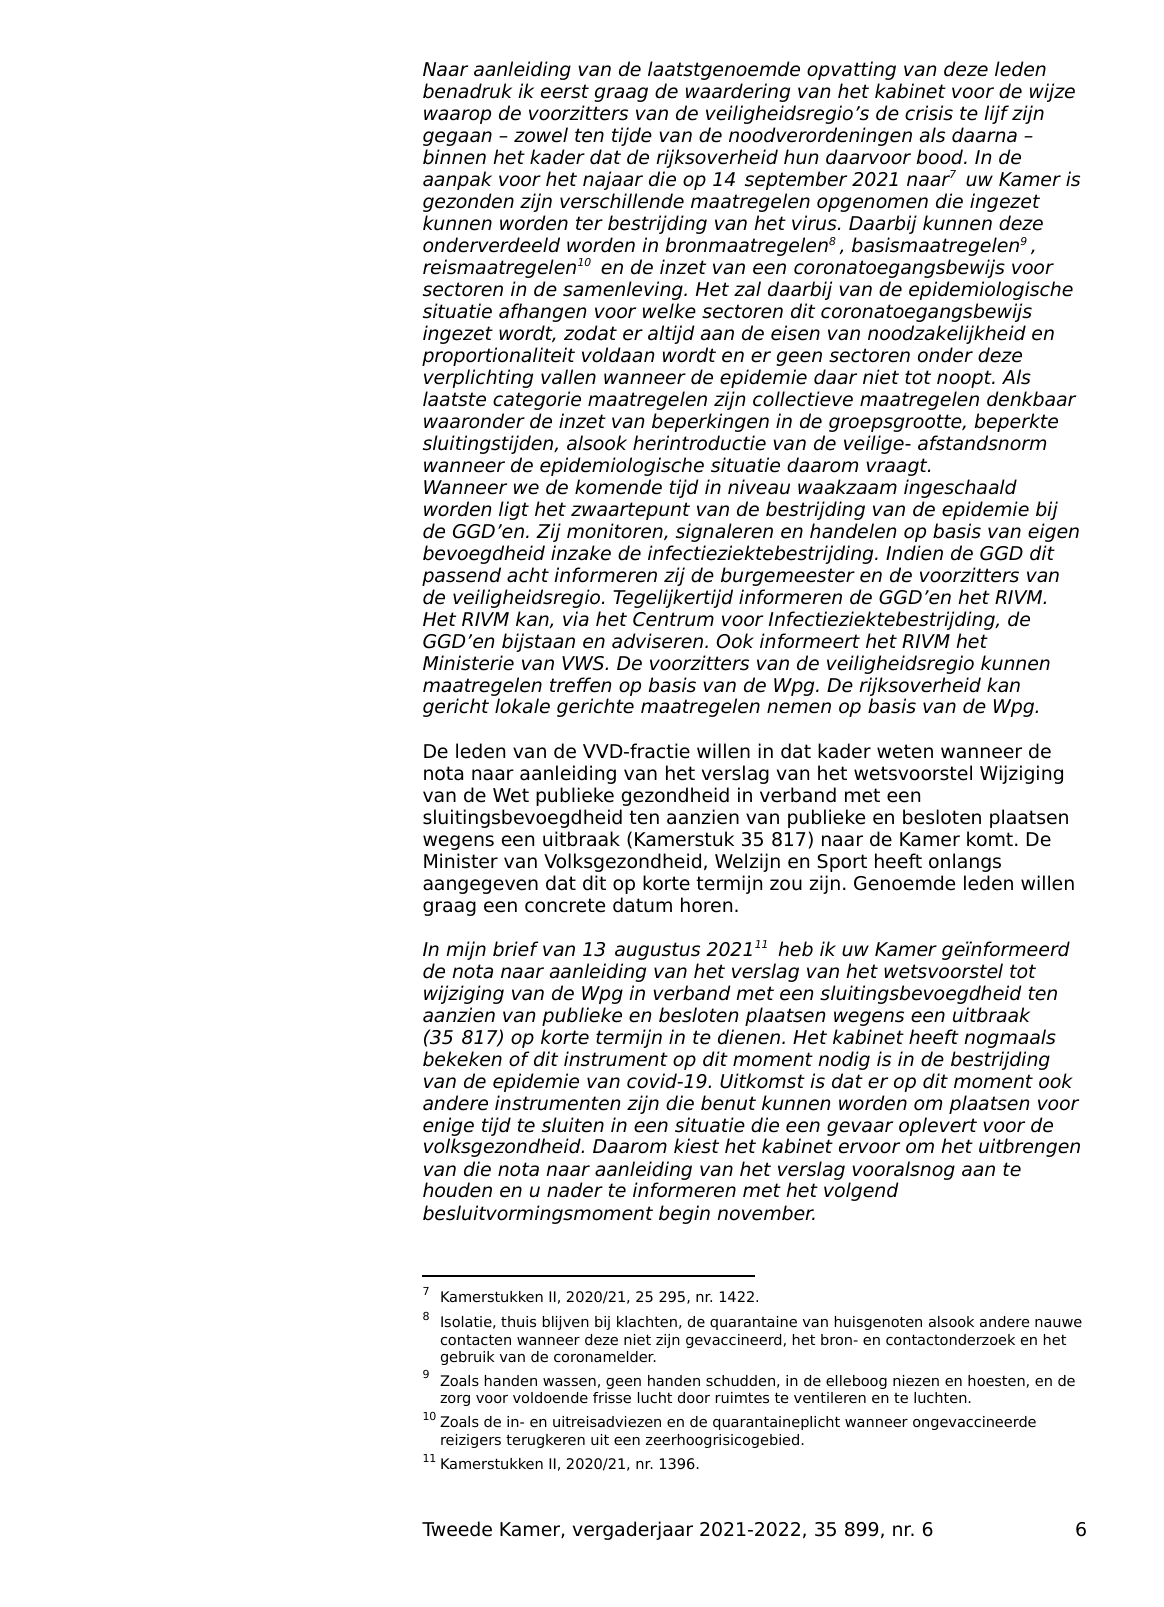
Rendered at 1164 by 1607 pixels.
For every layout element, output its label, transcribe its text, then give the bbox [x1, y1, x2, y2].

text Zoals handen wassen, geen handen schudden, in de elleboog niezen en hoesten, en de zorg voor voldoende frisse lucht door ruimtes te ventileren en te luchten. [422, 1368, 1087, 1407]
text Naar aanleiding van de laatstgenoemde opvatting van deze leden benadruk ik eerst graag de waardering van het kabinet voor de wijze waarop de voorzitters van de veiligheidsregio’s de crisis te lijf zijn gegaan – zowel ten tijde van de noodverordeningen als daarna – binnen het kader dat de rijksoverheid hun daarvoor bood. In de aanpak voor het najaar die op 14 september 2021 naar uw Kamer is gezonden zijn verschillende maatregelen opgenomen die ingezet kunnen worden ter bestrijding van het virus. Daarbij kunnen deze onderverdeeld worden in bronmaatregelen, basismaatregelen, reismaatregelen en de inzet van een coronatoegangsbewijs voor sectoren in de samenleving. Het zal daarbij van de epidemiologische situatie afhangen voor welke sectoren dit coronatoegangsbewijs ingezet wordt, zodat er altijd aan de eisen van noodzakelijkheid en proportionaliteit voldaan wordt en er geen sectoren onder deze verplichting vallen wanneer de epidemie daar niet tot noopt. Als laatste categorie maatregelen zijn collectieve maatregelen denkbaar waaronder de inzet van beperkingen in de groepsgrootte, beperkte sluitingstijden, alsook herintroductie van de veilige- afstandsnorm wanneer de epidemiologische situatie daarom vraagt. [422, 59, 1087, 477]
text Wanneer we de komende tijd in niveau waakzaam ingeschaald worden ligt het zwaartepunt van de bestrijding van de epidemie bij de GGD’en. Zij monitoren, signaleren en handelen op basis van eigen bevoegdheid inzake de infectieziektebestrijding. Indien de GGD dit passend acht informeren zij de burgemeester en de voorzitters van de veiligheidsregio. Tegelijkertijd informeren de GGD’en het RIVM. Het RIVM kan, via het Centrum voor Infectieziektebestrijding, de GGD’en bijstaan en adviseren. Ook informeert het RIVM het Ministerie van VWS. De voorzitters van de veiligheidsregio kunnen maatregelen treffen op basis van de Wpg. De rijksoverheid kan gericht lokale gerichte maatregelen nemen op basis van de Wpg. [422, 477, 1087, 718]
text Kamerstukken II, 2020/21, 25 295, nr. 1422. [422, 1285, 1087, 1307]
text Kamerstukken II, 2020/21, nr. 1396. [422, 1452, 1087, 1474]
text Isolatie, thuis blijven bij klachten, de quarantaine van huisgenoten alsook andere nauwe contacten wanneer deze niet zijn gevaccineerd, het bron- en contactonderzoek en het gebruik van de coronamelder. [422, 1310, 1087, 1366]
text Zoals de in- en uitreisadviezen en de quarantaineplicht wanneer ongevaccineerde reizigers terugkeren uit een zeerhoogrisicogebied. [422, 1410, 1087, 1449]
text In mijn brief van 13 augustus 2021 heb ik uw Kamer geïnformeerd de nota naar aanleiding van het verslag van het wetsvoorstel tot wijziging van de Wpg in verband met een sluitingsbevoegdheid ten aanzien van publieke en besloten plaatsen wegens een uitbraak (35 817) op korte termijn in te dienen. Het kabinet heeft nogmaals bekeken of dit instrument op dit moment nodig is in de bestrijding van de epidemie van covid-19. Uitkomst is dat er op dit moment ook andere instrumenten zijn die benut kunnen worden om plaatsen voor enige tijd te sluiten in een situatie die een gevaar oplevert voor de volksgezondheid. Daarom kiest het kabinet ervoor om het uitbrengen van die nota naar aanleiding van het verslag vooralsnog aan te houden en u nader te informeren met het volgend besluitvormingsmoment begin november. [422, 939, 1087, 1224]
text De leden van de VVD-fractie willen in dat kader weten wanneer de nota naar aanleiding van het verslag van het wetsvoorstel Wijziging van de Wet publieke gezondheid in verband met een sluitingsbevoegdheid ten aanzien van publieke en besloten plaatsen wegens een uitbraak (Kamerstuk 35 817) naar de Kamer komt. De Minister van Volksgezondheid, Welzijn en Sport heeft onlangs aangegeven dat dit op korte termijn zou zijn. Genoemde leden willen graag een concrete datum horen. [422, 741, 1087, 916]
